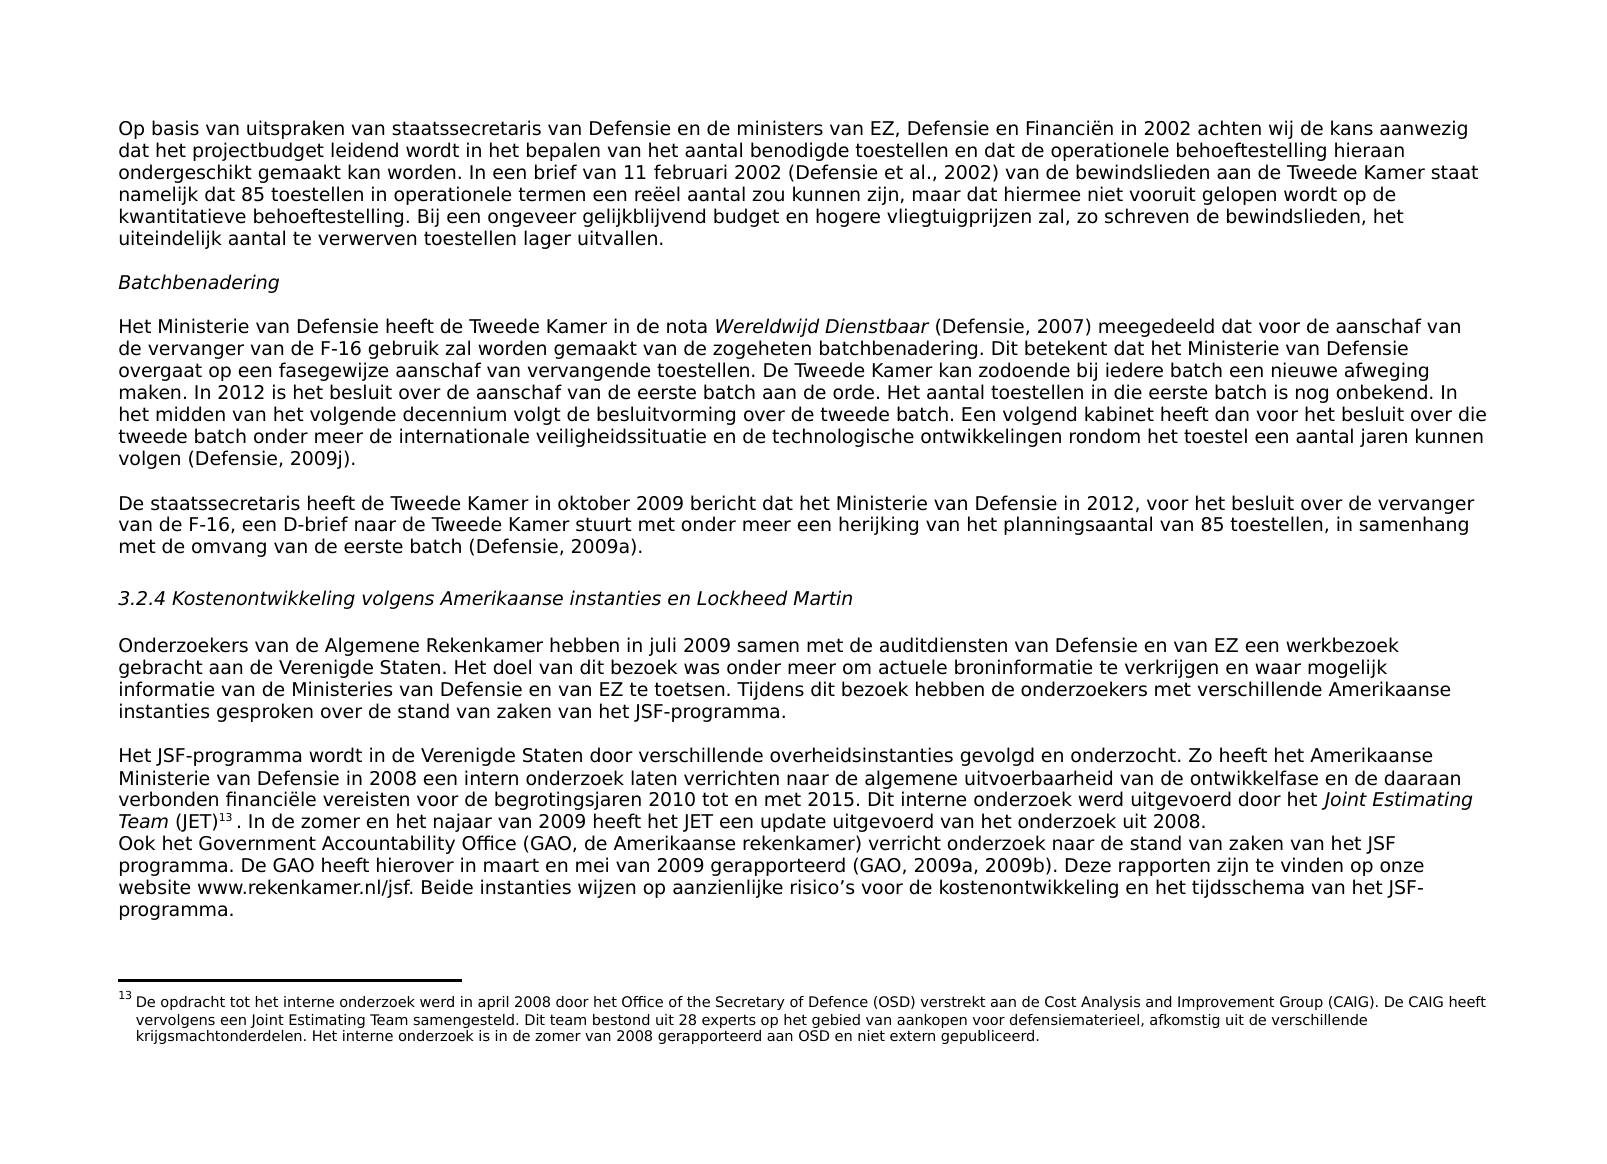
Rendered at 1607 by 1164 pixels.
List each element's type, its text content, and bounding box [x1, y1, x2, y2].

text Op basis van uitspraken van staatssecretaris van Defensie en de ministers van EZ, Defensie en Financiën in 2002 achten wij de kans aanwezig dat het projectbudget leidend wordt in het bepalen van het aantal benodigde toestellen en dat de operationele behoeftestelling hieraan ondergeschikt gemaakt kan worden. In een brief van 11 februari 2002 (Defensie et al., 2002) van de bewindslieden aan de Tweede Kamer staat namelijk dat 85 toestellen in operationele termen een reëel aantal zou kunnen zijn, maar dat hiermee niet vooruit gelopen wordt op de kwantitatieve behoeftestelling. Bij een ongeveer gelijkblijvend budget en hogere vliegtuigprijzen zal, zo schreven de bewindslieden, het uiteindelijk aantal te verwerven toestellen lager uitvallen. [118, 118, 1488, 250]
subtitle Batchbenadering [118, 272, 1488, 294]
text De opdracht tot het interne onderzoek werd in april 2008 door het Office of the Secretary of Defence (OSD) verstrekt aan de Cost Analysis and Improvement Group (CAIG). De CAIG heeft vervolgens een Joint Estimating Team samengesteld. Dit team bestond uit 28 experts op het gebied van aankopen voor defensiematerieel, afkomstig uit de verschillende krijgsmachtonderdelen. Het interne onderzoek is in de zomer van 2008 gerapporteerd aan OSD en niet extern gepubliceerd. [118, 989, 1488, 1045]
text Ook het Government Accountability Office (GAO, de Amerikaanse rekenkamer) verricht onderzoek naar de stand van zaken van het JSF programma. De GAO heeft hierover in maart en mei van 2009 gerapporteerd (GAO, 2009a, 2009b). Deze rapporten zijn te vinden op onze website www.rekenkamer.nl/jsf. Beide instanties wijzen op aanzienlijke risico’s voor de kostenontwikkeling en het tijdsschema van het JSF-programma. [118, 833, 1488, 921]
text De staatssecretaris heeft de Tweede Kamer in oktober 2009 bericht dat het Ministerie van Defensie in 2012, voor het besluit over de vervanger van de F-16, een D-brief naar de Tweede Kamer stuurt met onder meer een herijking van het planningsaantal van 85 toestellen, in samenhang met de omvang van de eerste batch (Defensie, 2009a). [118, 492, 1488, 558]
subtitle 3.2.4 Kostenontwikkeling volgens Amerikaanse instanties en Lockheed Martin [118, 588, 1488, 610]
text Het JSF-programma wordt in de Verenigde Staten door verschillende overheidsinstanties gevolgd en onderzocht. Zo heeft het Amerikaanse Ministerie van Defensie in 2008 een intern onderzoek laten verrichten naar de algemene uitvoerbaarheid van de ontwikkelfase en de daaraan verbonden financiële vereisten voor de begrotingsjaren 2010 tot en met 2015. Dit interne onderzoek werd uitgevoerd door het Joint Estimating Team (JET). In de zomer en het najaar van 2009 heeft het JET een update uitgevoerd van het onderzoek uit 2008. [118, 745, 1488, 833]
text Onderzoekers van de Algemene Rekenkamer hebben in juli 2009 samen met de auditdiensten van Defensie en van EZ een werkbezoek gebracht aan de Verenigde Staten. Het doel van dit bezoek was onder meer om actuele broninformatie te verkrijgen en waar mogelijk informatie van de Ministeries van Defensie en van EZ te toetsen. Tijdens dit bezoek hebben de onderzoekers met verschillende Amerikaanse instanties gesproken over de stand van zaken van het JSF-programma. [118, 635, 1488, 723]
text Het Ministerie van Defensie heeft de Tweede Kamer in de nota Wereldwijd Dienstbaar (Defensie, 2007) meegedeeld dat voor de aanschaf van de vervanger van de F-16 gebruik zal worden gemaakt van de zogeheten batchbenadering. Dit betekent dat het Ministerie van Defensie overgaat op een fasegewijze aanschaf van vervangende toestellen. De Tweede Kamer kan zodoende bij iedere batch een nieuwe afweging maken. In 2012 is het besluit over de aanschaf van de eerste batch aan de orde. Het aantal toestellen in die eerste batch is nog onbekend. In het midden van het volgende decennium volgt de besluitvorming over de tweede batch. Een volgend kabinet heeft dan voor het besluit over die tweede batch onder meer de internationale veiligheidssituatie en de technologische ontwikkelingen rondom het toestel een aantal jaren kunnen volgen (Defensie, 2009j). [118, 316, 1488, 470]
